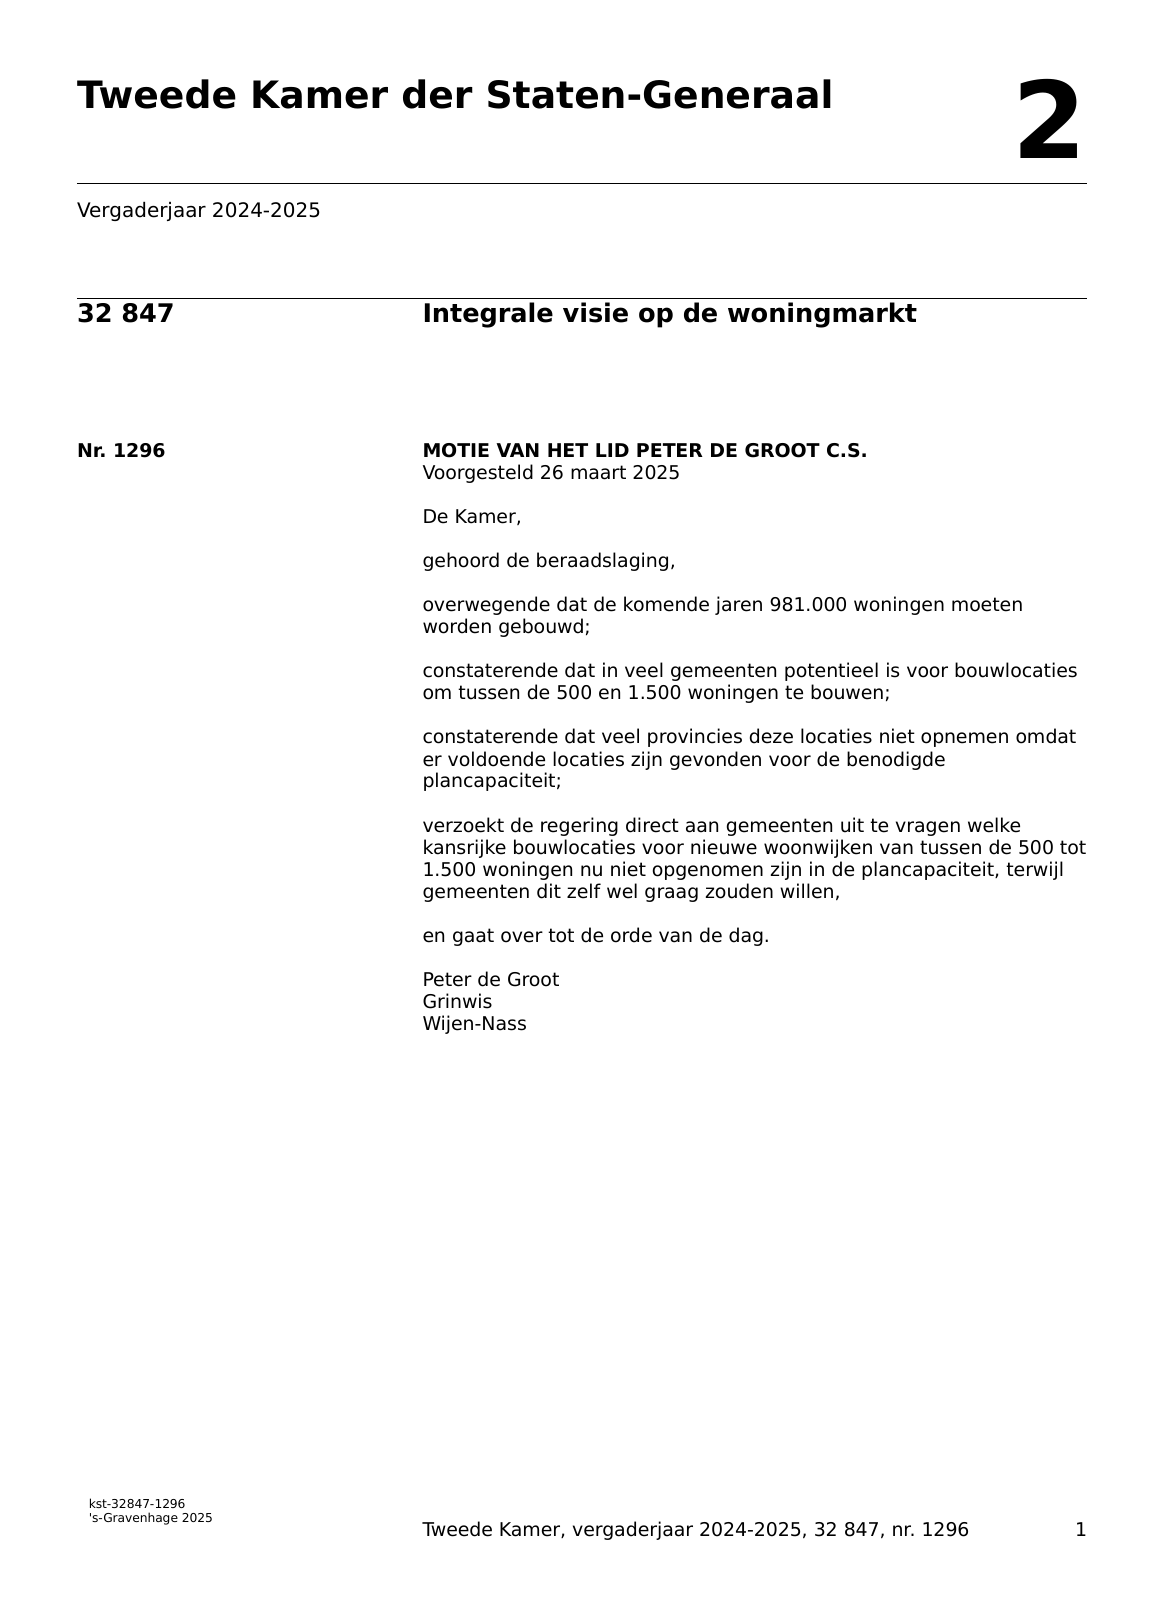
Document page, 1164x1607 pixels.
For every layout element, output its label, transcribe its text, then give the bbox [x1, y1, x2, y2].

table_header 2 [886, 59, 1087, 183]
table_cell Vergaderjaar 2024-2025 [77, 184, 1087, 298]
text Voorgesteld 26 maart 2025 [422, 462, 1087, 484]
text constaterende dat in veel gemeenten potentieel is voor bouwlocaties om tussen de 500 en 1.500 woningen te bouwen; [422, 660, 1087, 704]
subtitle 32 847 Integrale visie op de woningmarkt [77, 299, 1087, 329]
text kst-32847-1296 [88, 1497, 323, 1511]
text Grinwis [422, 991, 1087, 1013]
text en gaat over tot de orde van de dag. [422, 925, 1087, 947]
text De Kamer, [422, 506, 1087, 528]
table_header Tweede Kamer der Staten-Generaal [77, 59, 886, 183]
text Wijen-Nass [422, 1013, 1087, 1035]
text overwegende dat de komende jaren 981.000 woningen moeten worden gebouwd; [422, 594, 1087, 638]
text constaterende dat veel provincies deze locaties niet opnemen omdat er voldoende locaties zijn gevonden voor de benodigde plancapaciteit; [422, 726, 1087, 792]
text Peter de Groot [422, 969, 1087, 991]
text 's-Gravenhage 2025 [88, 1511, 323, 1525]
text verzoekt de regering direct aan gemeenten uit te vragen welke kansrijke bouwlocaties voor nieuwe woonwijken van tussen de 500 tot 1.500 woningen nu niet opgenomen zijn in de plancapaciteit, terwijl gemeenten dit zelf wel graag zouden willen, [422, 814, 1087, 902]
text gehoord de beraadslaging, [422, 550, 1087, 572]
subtitle Nr. 1296 MOTIE VAN HET LID PETER DE GROOT C.S. [77, 440, 1087, 462]
